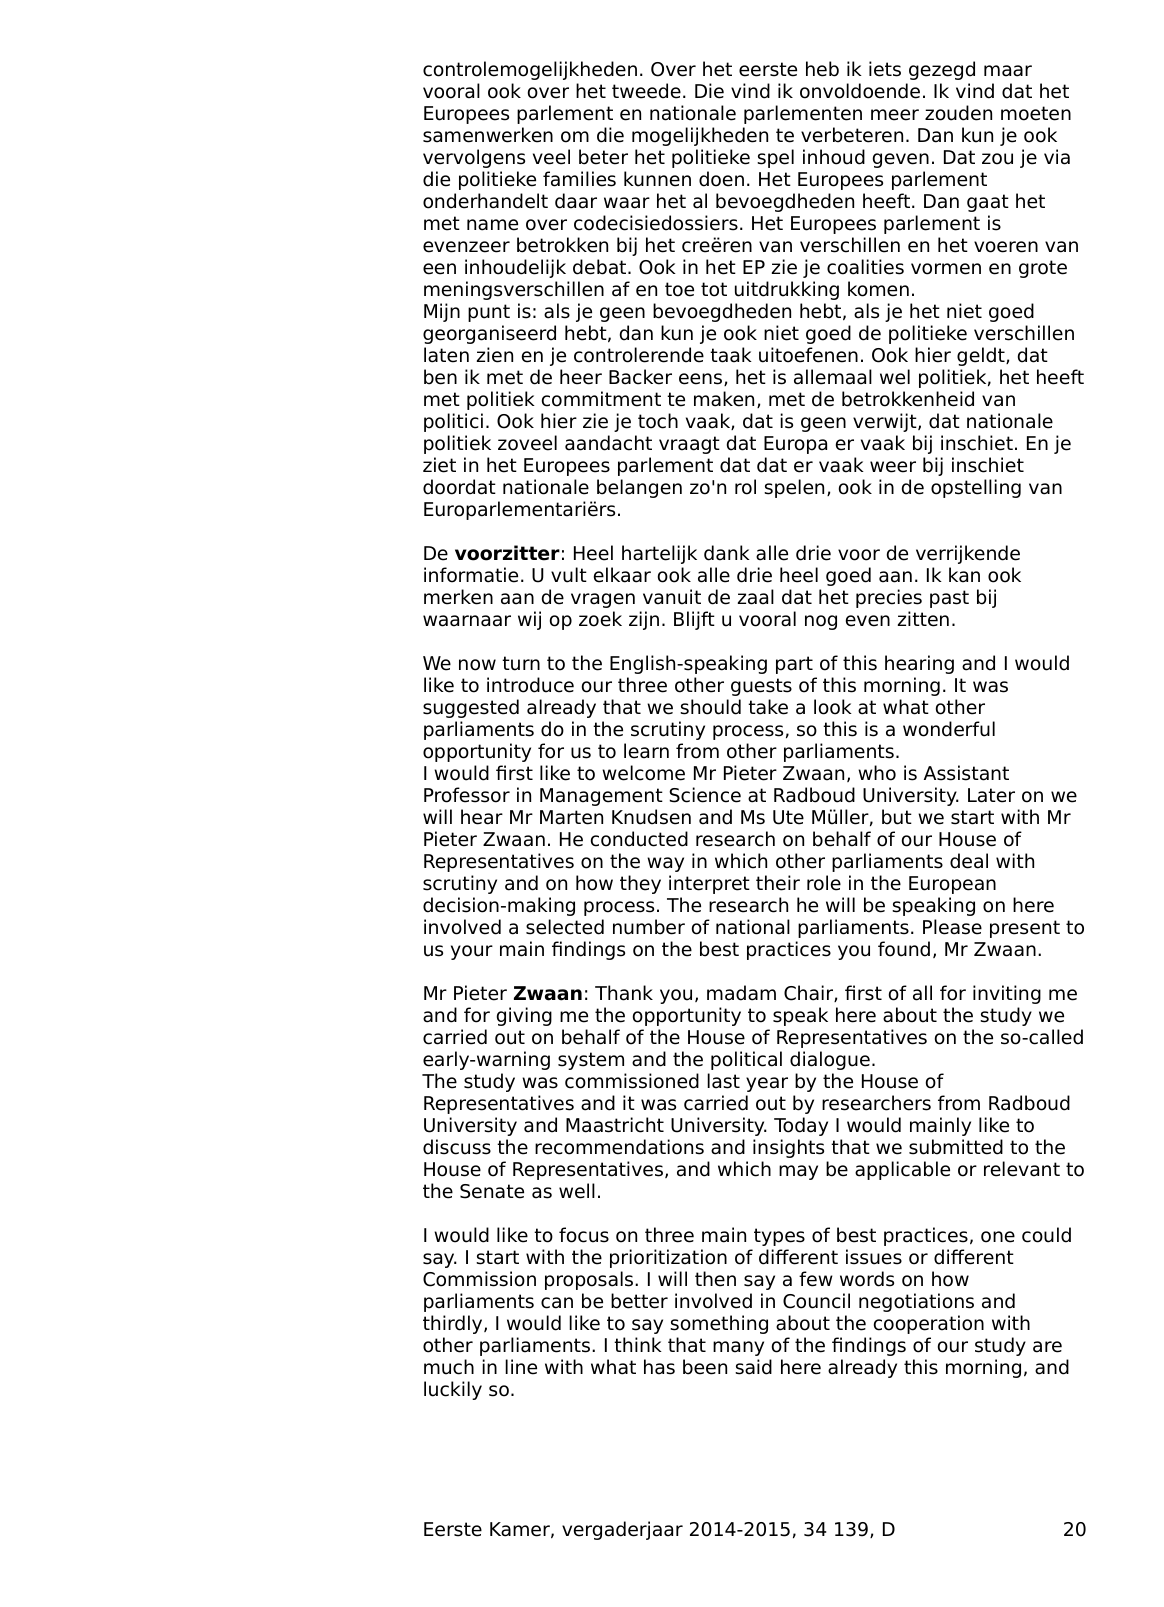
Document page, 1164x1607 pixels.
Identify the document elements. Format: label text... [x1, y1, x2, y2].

text Mr Pieter Zwaan: Thank you, madam Chair, first of all for inviting me and for giving me the opportunity to speak here about the study we carried out on behalf of the House of Representatives on the so-called early-warning system and the political dialogue. [422, 983, 1087, 1071]
text I would first like to welcome Mr Pieter Zwaan, who is Assistant Professor in Management Science at Radboud University. Later on we will hear Mr Marten Knudsen and Ms Ute Müller, but we start with Mr Pieter Zwaan. He conducted research on behalf of our House of Representatives on the way in which other parliaments deal with scrutiny and on how they interpret their role in the European decision-making process. The research he will be speaking on here involved a selected number of national parliaments. Please present to us your main findings on the best practices you found, Mr Zwaan. [422, 763, 1087, 961]
text Mijn punt is: als je geen bevoegdheden hebt, als je het niet goed georganiseerd hebt, dan kun je ook niet goed de politieke verschillen laten zien en je controlerende taak uitoefenen. Ook hier geldt, dat ben ik met de heer Backer eens, het is allemaal wel politiek, het heeft met politiek commitment te maken, met de betrokkenheid van politici. Ook hier zie je toch vaak, dat is geen verwijt, dat nationale politiek zoveel aandacht vraagt dat Europa er vaak bij inschiet. En je ziet in het Europees parlement dat dat er vaak weer bij inschiet doordat nationale belangen zo'n rol spelen, ook in de opstelling van Europarlementariërs. [422, 301, 1087, 521]
text I would like to focus on three main types of best practices, one could say. I start with the prioritization of different issues or different Commission proposals. I will then say a few words on how parliaments can be better involved in Council negotiations and thirdly, I would like to say something about the cooperation with other parliaments. I think that many of the findings of our study are much in line with what has been said here already this morning, and luckily so. [422, 1225, 1087, 1401]
text The study was commissioned last year by the House of Representatives and it was carried out by researchers from Radboud University and Maastricht University. Today I would mainly like to discuss the recommendations and insights that we submitted to the House of Representatives, and which may be applicable or relevant to the Senate as well. [422, 1071, 1087, 1203]
text We now turn to the English-speaking part of this hearing and I would like to introduce our three other guests of this morning. It was suggested already that we should take a look at what other parliaments do in the scrutiny process, so this is a wonderful opportunity for us to learn from other parliaments. [422, 653, 1087, 763]
text controlemogelijkheden. Over het eerste heb ik iets gezegd maar vooral ook over het tweede. Die vind ik onvoldoende. Ik vind dat het Europees parlement en nationale parlementen meer zouden moeten samenwerken om die mogelijkheden te verbeteren. Dan kun je ook vervolgens veel beter het politieke spel inhoud geven. Dat zou je via die politieke families kunnen doen. Het Europees parlement onderhandelt daar waar het al bevoegdheden heeft. Dan gaat het met name over codecisiedossiers. Het Europees parlement is evenzeer betrokken bij het creëren van verschillen en het voeren van een inhoudelijk debat. Ook in het EP zie je coalities vormen en grote meningsverschillen af en toe tot uitdrukking komen. [422, 59, 1087, 301]
text De voorzitter: Heel hartelijk dank alle drie voor de verrijkende informatie. U vult elkaar ook alle drie heel goed aan. Ik kan ook merken aan de vragen vanuit de zaal dat het precies past bij waarnaar wij op zoek zijn. Blijft u vooral nog even zitten. [422, 543, 1087, 631]
